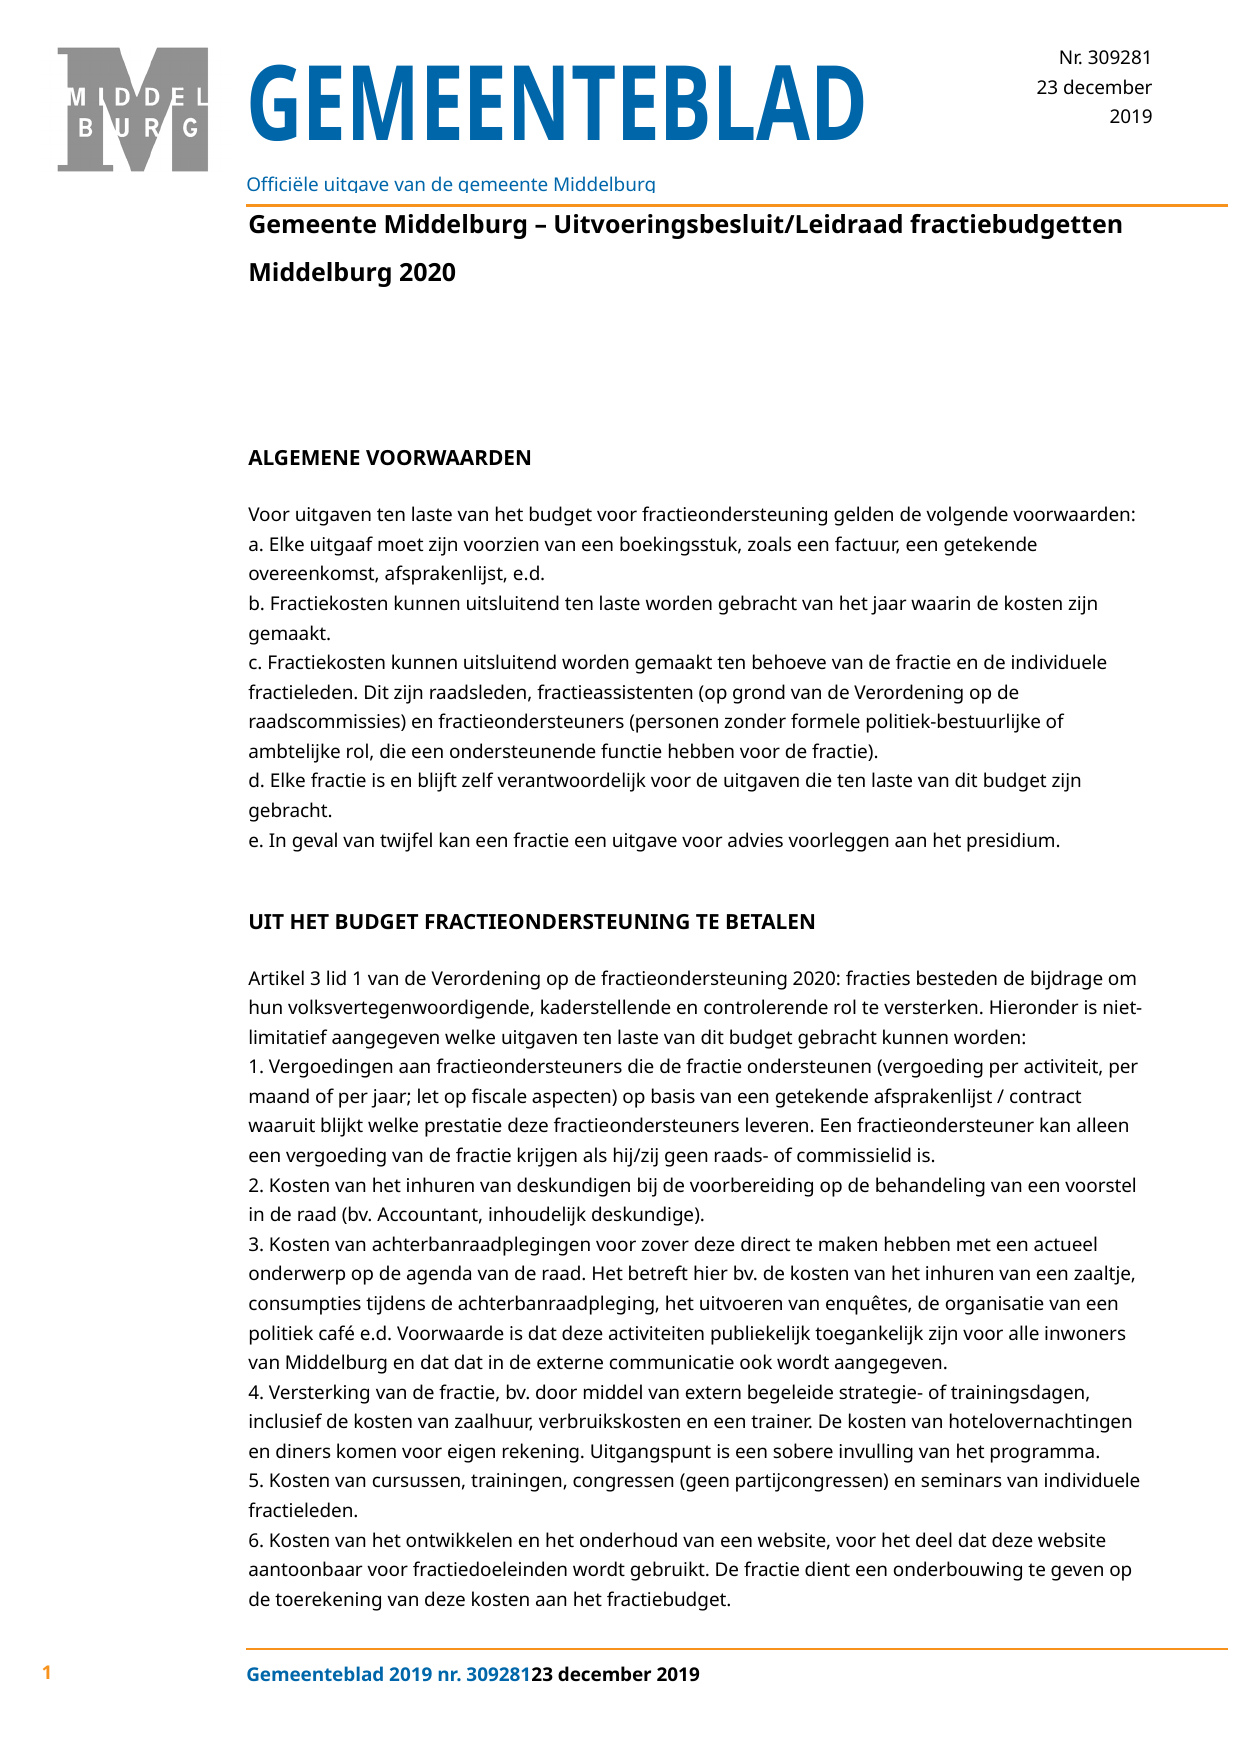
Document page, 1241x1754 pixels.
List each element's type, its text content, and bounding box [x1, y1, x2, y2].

text 5. Kosten van cursussen, trainingen, congressen (geen partijcongressen) en seminars van individuele fractieleden. [248, 1468, 1152, 1523]
text 6. Kosten van het ontwikkelen en het onderhoud van een website, voor het deel dat deze website aantoonbaar voor fractiedoeleinden wordt gebruikt. De fractie dient een onderbouwing te geven op de toerekening van deze kosten aan het fractiebudget. [248, 1527, 1152, 1612]
text ALGEMENE VOORWAARDEN [248, 443, 1152, 472]
text b. Fractiekosten kunnen uitsluitend ten laste worden gebracht van het jaar waarin de kosten zijn gemaakt. [248, 590, 1152, 645]
text e. In geval van twijfel kan een fractie een uitgave voor advies voorleggen aan het presidium. [248, 827, 1152, 852]
text Artikel 3 lid 1 van de Verordening op de fractieondersteuning 2020: fracties besteden de bijdrage om hun volksvertegenwoordigende, kaderstellende en controlerende rol te versterken. Hieronder is niet-limitatief aangegeven welke uitgaven ten laste van dit budget gebracht kunnen worden: [248, 965, 1152, 1050]
text c. Fractiekosten kunnen uitsluitend worden gemaakt ten behoeve van de fractie en de individuele fractieleden. Dit zijn raadsleden, fractieassistenten (op grond van de Verordening op de raadscommissies) en fractieondersteuners (personen zonder formele politiek-bestuurlijke of ambtelijke rol, die een ondersteunende functie hebben voor de fractie). [248, 649, 1152, 764]
text UIT HET BUDGET FRACTIEONDERSTEUNING TE BETALEN [248, 907, 1152, 935]
picture [41, 47, 231, 172]
text Gemeente Middelburg – Uitvoeringsbesluit/Leidraad fractiebudgetten Middelburg 2020 [248, 207, 1152, 288]
text a. Elke uitgaaf moet zijn voorzien van een boekingsstuk, zoals een factuur, een getekende overeenkomst, afsprakenlijst, e.d. [248, 531, 1152, 586]
text 3. Kosten van achterbanraadplegingen voor zover deze direct te maken hebben met een actueel onderwerp op de agenda van de raad. Het betreft hier bv. de kosten van het inhuren van een zaaltje, consumpties tijdens de achterbanraadpleging, het uitvoeren van enquêtes, de organisatie van een politiek café e.d. Voorwaarde is dat deze activiteiten publiekelijk toegankelijk zijn voor alle inwoners van Middelburg en dat dat in de externe communicatie ook wordt aangegeven. [248, 1231, 1152, 1375]
text Voor uitgaven ten laste van het budget voor fractieondersteuning gelden de volgende voorwaarden: [248, 501, 1152, 527]
text 2. Kosten van het inhuren van deskundigen bij de voorbereiding op de behandeling van een voorstel in de raad (bv. Accountant, inhoudelijk deskundige). [248, 1172, 1152, 1227]
text 4. Versterking van de fractie, bv. door middel van extern begeleide strategie- of trainingsdagen, inclusief de kosten van zaalhuur, verbruikskosten en een trainer. De kosten van hotelovernachtingen en diners komen voor eigen rekening. Uitgangspunt is een sobere invulling van het programma. [248, 1379, 1152, 1464]
text 1. Vergoedingen aan fractieondersteuners die de fractie ondersteunen (vergoeding per activiteit, per maand of per jaar; let op fiscale aspecten) op basis van een getekende afsprakenlijst / contract waaruit blijkt welke prestatie deze fractieondersteuners leveren. Een fractieondersteuner kan alleen een vergoeding van de fractie krijgen als hij/zij geen raads- of commissielid is. [248, 1053, 1152, 1168]
text d. Elke fractie is en blijft zelf verantwoordelijk voor de uitgaven die ten laste van dit budget zijn gebracht. [248, 768, 1152, 823]
